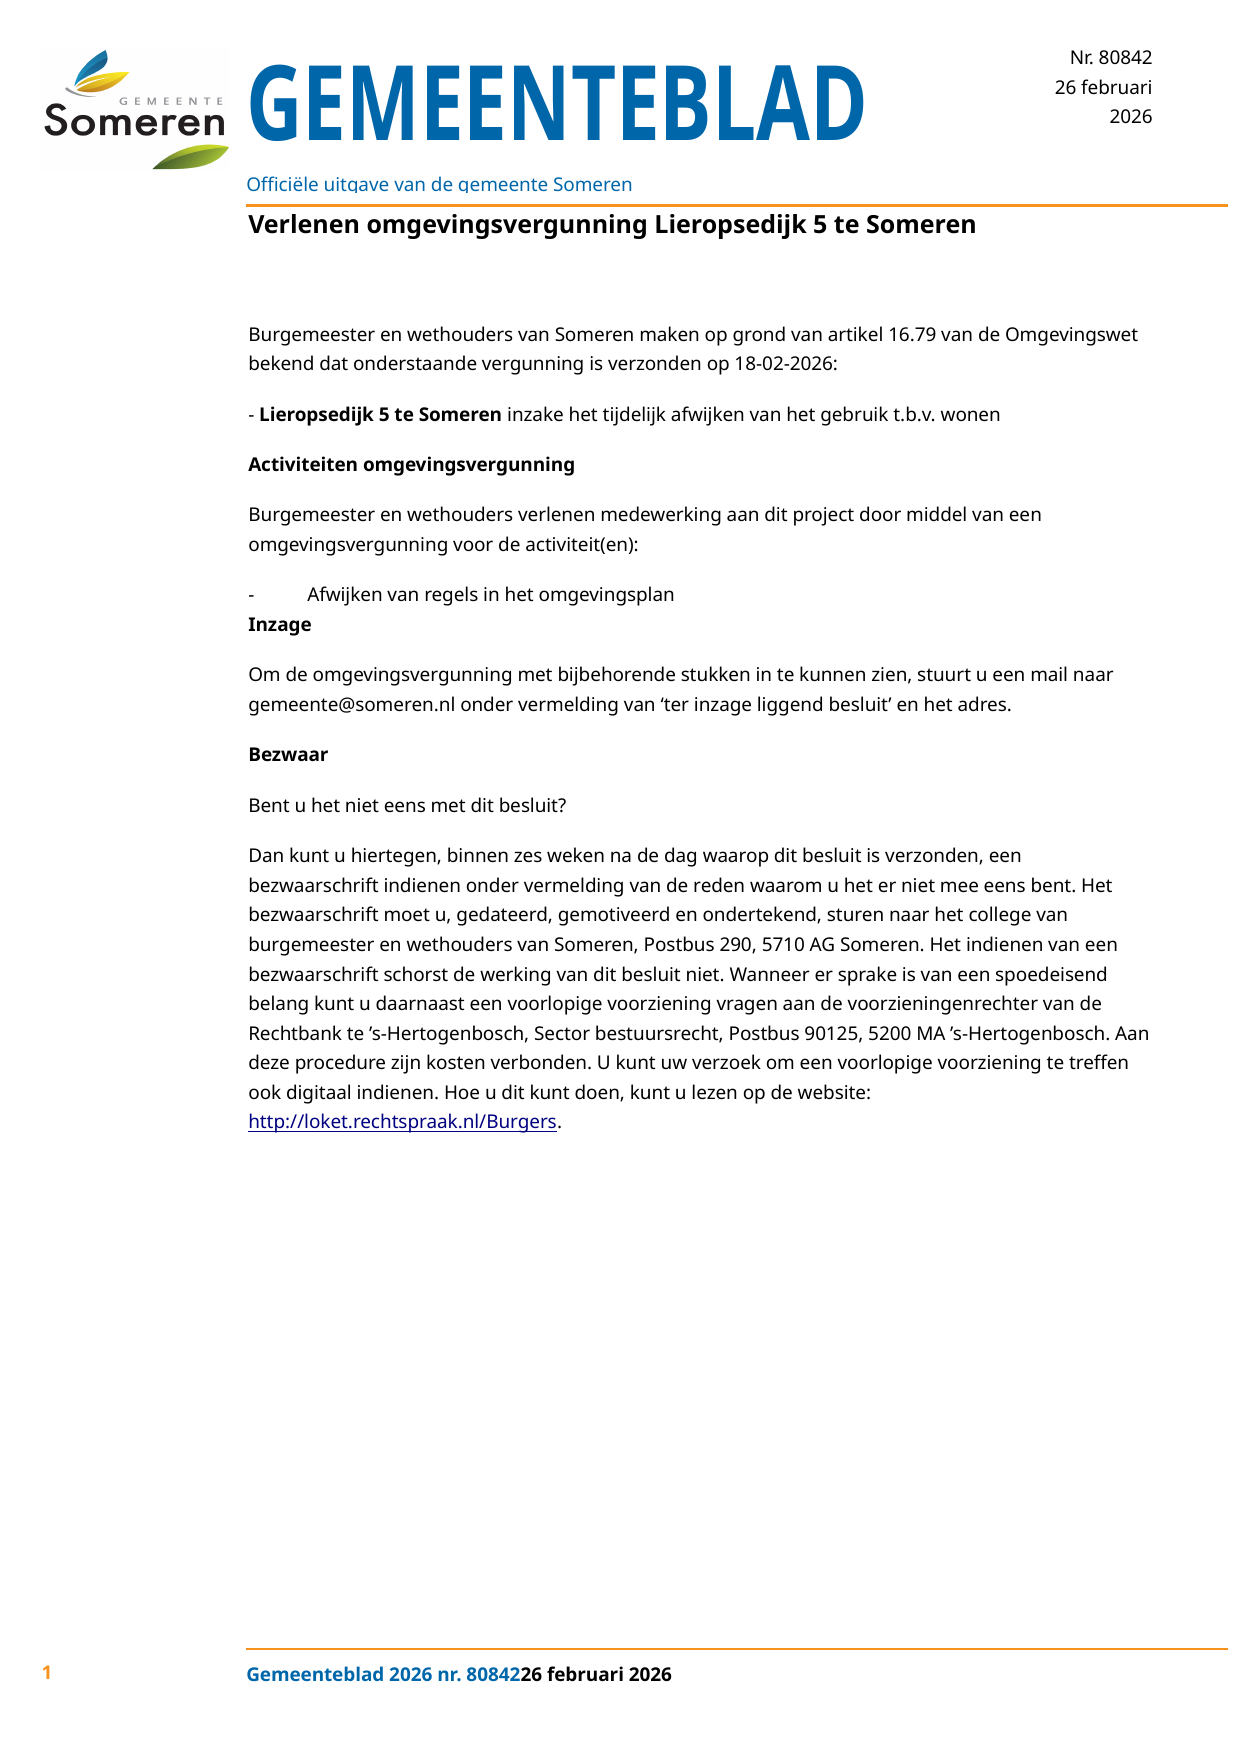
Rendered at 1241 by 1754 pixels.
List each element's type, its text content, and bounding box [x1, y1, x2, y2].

text Activiteiten omgevingsvergunning [248, 451, 1152, 477]
text Dan kunt u hiertegen, binnen zes weken na de dag waarop dit besluit is verzonden, een bezwaarschrift indienen onder vermelding van de reden waarom u het er niet mee eens bent. Het bezwaarschrift moet u, gedateerd, gemotiveerd en ondertekend, sturen naar het college van burgemeester en wethouders van Someren, Postbus 290, 5710 AG Someren. Het indienen van een bezwaarschrift schorst de werking van dit besluit niet. Wanneer er sprake is van een spoedeisend belang kunt u daarnaast een voorlopige voorziening vragen aan de voorzieningenrechter van de Rechtbank te ’s-Hertogenbosch, Sector bestuursrecht, Postbus 90125, 5200 MA ’s-Hertogenbosch. Aan deze procedure zijn kosten verbonden. U kunt uw verzoek om een voorlopige voorziening te treffen ook digitaal indienen. Hoe u dit kunt doen, kunt u lezen op de website: http://loket.rechtspraak.nl/Burgers. [248, 842, 1152, 1134]
text Om de omgevingsvergunning met bijbehorende stukken in te kunnen zien, stuurt u een mail naar gemeente@someren.nl onder vermelding van ‘ter inzage liggend besluit’ en het adres. [248, 662, 1152, 717]
text - Lieropsedijk 5 te Someren inzake het tijdelijk afwijken van het gebruik t.b.v. wonen [248, 401, 1152, 426]
text Burgemeester en wethouders van Someren maken op grond van artikel 16.79 van de Omgevingswet bekend dat onderstaande vergunning is verzonden op 18-02-2026: [248, 321, 1152, 376]
text Burgemeester en wethouders verlenen medewerking aan dit project door middel van een omgevingsvergunning voor de activiteit(en): [248, 502, 1152, 557]
list Afwijken van regels in het omgevingsplan [248, 582, 1152, 607]
text Verlenen omgevingsvergunning Lieropsedijk 5 te Someren [248, 207, 1152, 241]
text Inzage [248, 611, 1152, 637]
text Bent u het niet eens met dit besluit? [248, 792, 1152, 818]
picture [41, 47, 231, 172]
text Bezwaar [248, 742, 1152, 767]
